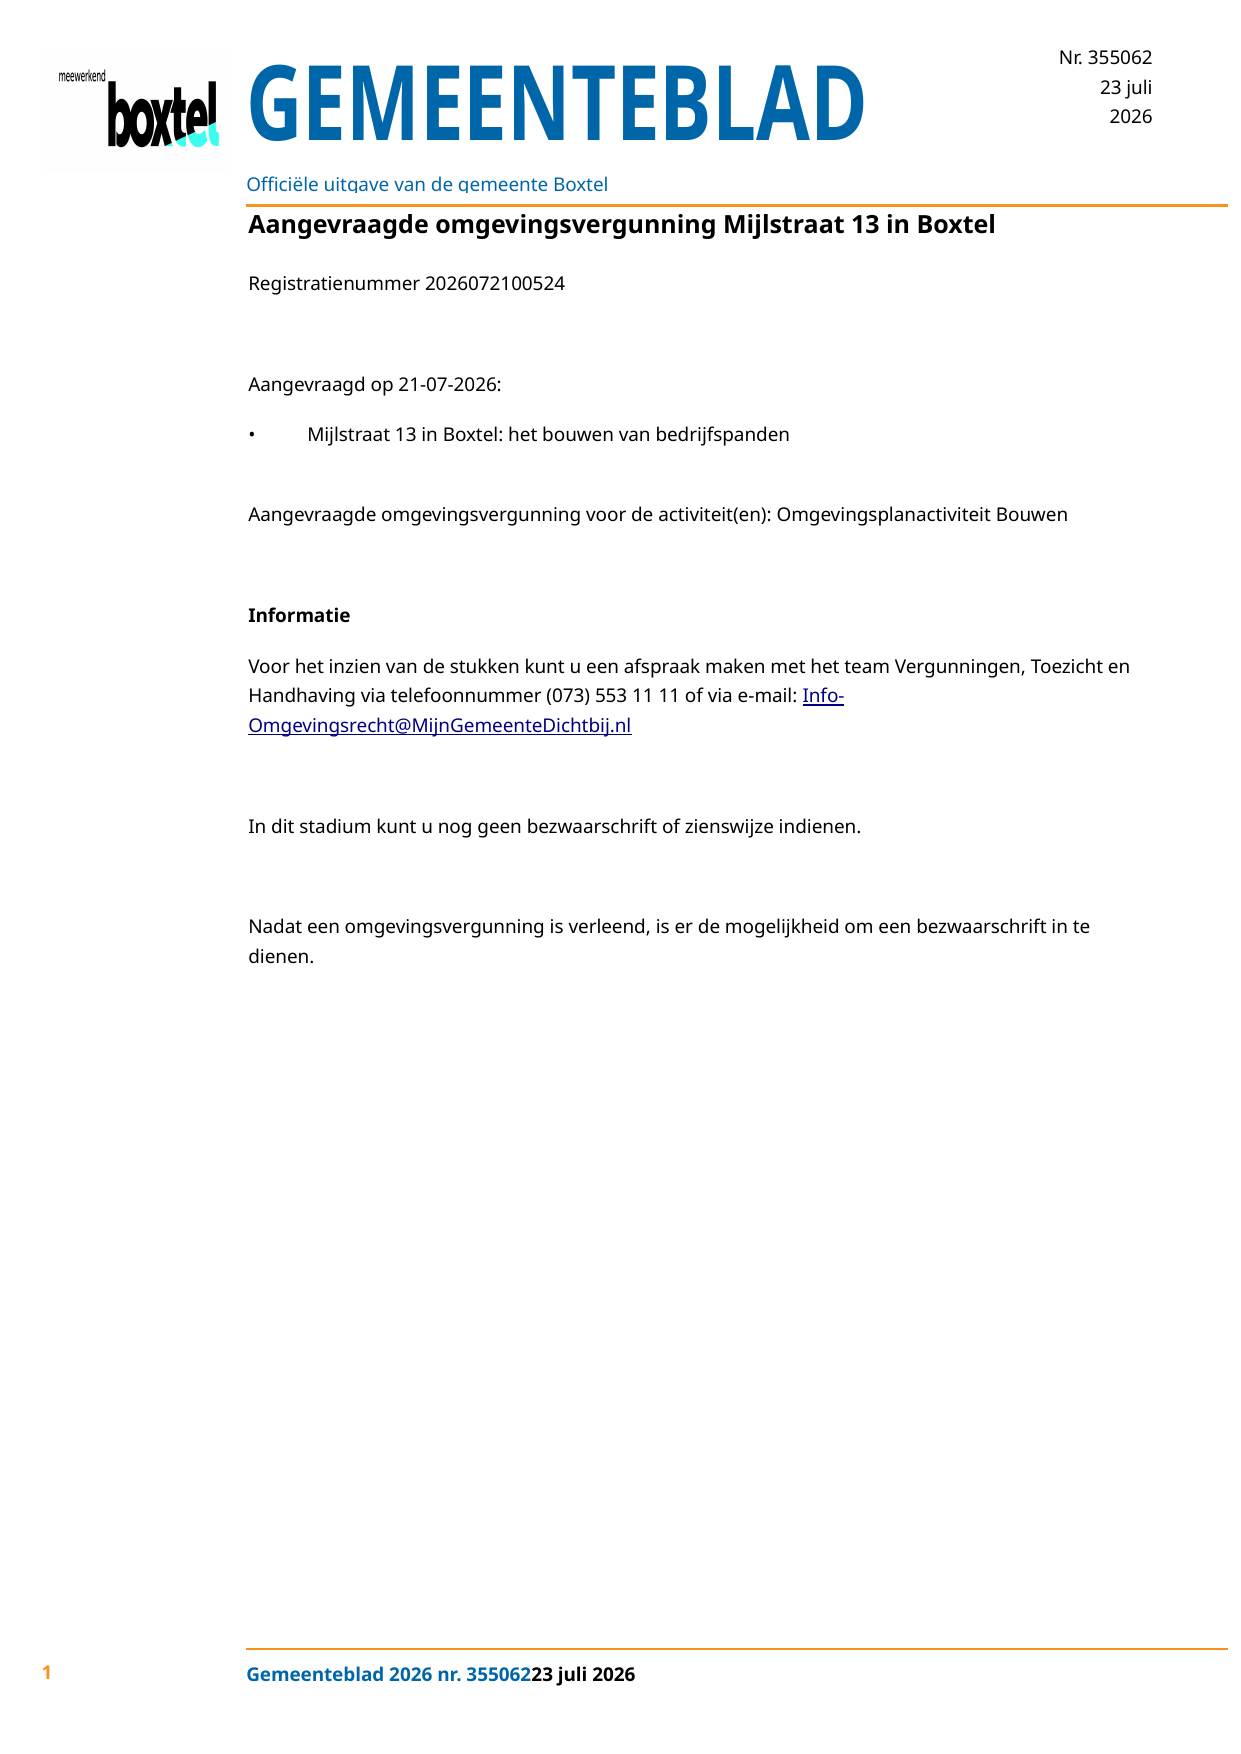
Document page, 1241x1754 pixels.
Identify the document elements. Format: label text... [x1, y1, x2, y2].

picture [41, 47, 231, 172]
text Voor het inzien van de stukken kunt u een afspraak maken met het team Vergunningen, Toezicht en Handhaving via telefoonnummer (073) 553 11 11 of via e-mail: Info-Omgevingsrecht@MijnGemeenteDichtbij.nl [248, 653, 1152, 738]
list Mijlstraat 13 in Boxtel: het bouwen van bedrijfspanden [248, 422, 1152, 447]
text Nadat een omgevingsvergunning is verleend, is er de mogelijkheid om een bezwaarschrift in te dienen. [248, 914, 1152, 969]
text Registratienummer 2026072100524 [248, 270, 1152, 296]
text Aangevraagde omgevingsvergunning voor de activiteit(en): Omgevingsplanactiviteit Bouwen [248, 502, 1152, 527]
text Aangevraagde omgevingsvergunning Mijlstraat 13 in Boxtel [248, 207, 1152, 241]
text Informatie [248, 602, 1152, 628]
text In dit stadium kunt u nog geen bezwaarschrift of zienswijze indienen. [248, 813, 1152, 838]
text Aangevraagd op 21-07-2026: [248, 371, 1152, 397]
